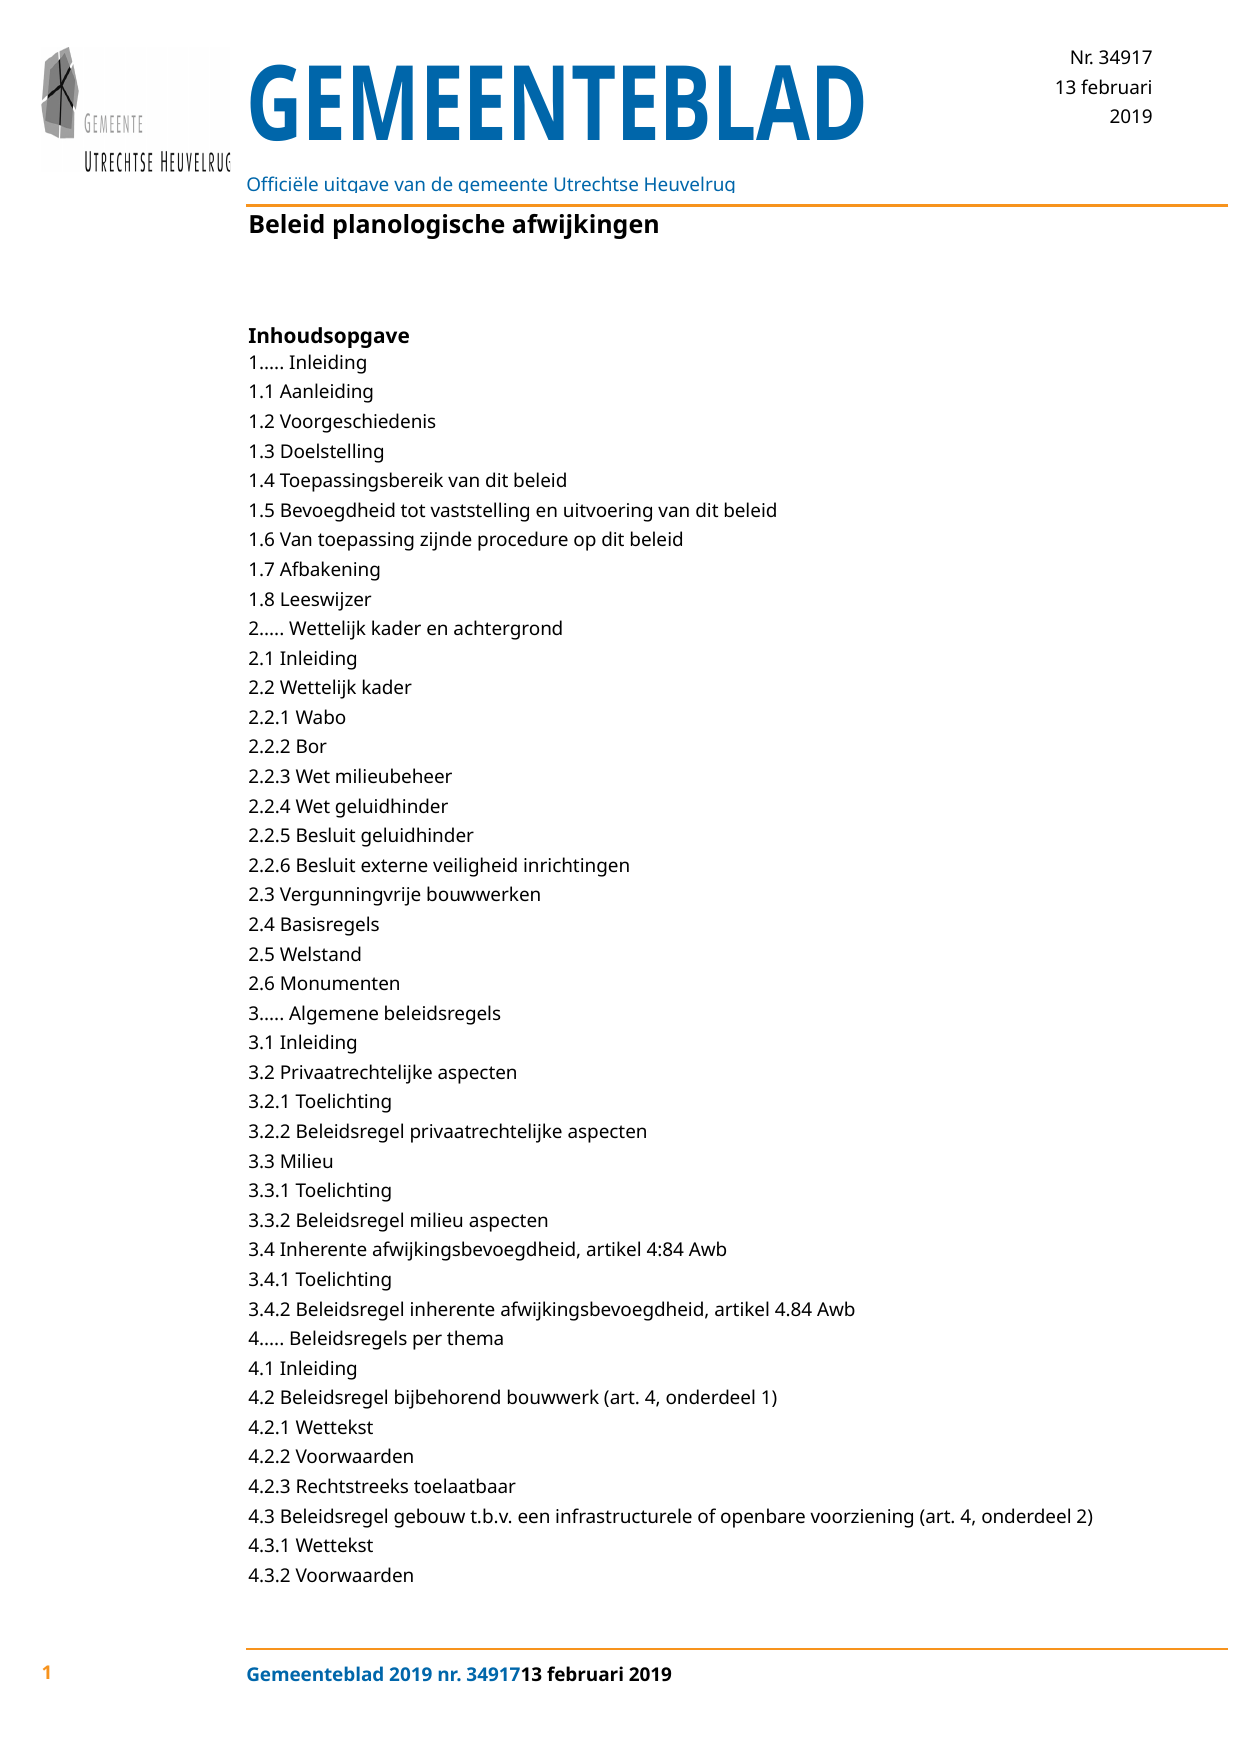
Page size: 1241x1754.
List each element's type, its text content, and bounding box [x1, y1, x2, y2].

text 2.2.2 Bor [248, 734, 1152, 759]
text 1.4 Toepassingsbereik van dit beleid [248, 467, 1152, 493]
text 3.4.1 Toelichting [248, 1266, 1152, 1292]
text 4.3.1 Wettekst [248, 1532, 1152, 1558]
text 2.1 Inleiding [248, 645, 1152, 671]
text 2..... Wettelijk kader en achtergrond [248, 615, 1152, 641]
text 1.2 Voorgeschiedenis [248, 408, 1152, 434]
text 3.1 Inleiding [248, 1029, 1152, 1055]
text 4.2 Beleidsregel bijbehorend bouwwerk (art. 4, onderdeel 1) [248, 1384, 1152, 1410]
text 4.3.2 Voorwaarden [248, 1562, 1152, 1588]
text 1.3 Doelstelling [248, 438, 1152, 464]
text 3.3.1 Toelichting [248, 1177, 1152, 1203]
text 1.1 Aanleiding [248, 379, 1152, 404]
text 4.2.1 Wettekst [248, 1414, 1152, 1440]
text 2.2.4 Wet geluidhinder [248, 793, 1152, 819]
text 2.4 Basisregels [248, 911, 1152, 937]
text 4..... Beleidsregels per thema [248, 1325, 1152, 1351]
text 2.6 Monumenten [248, 970, 1152, 996]
text 3.2 Privaatrechtelijke aspecten [248, 1059, 1152, 1085]
text 4.3 Beleidsregel gebouw t.b.v. een infrastructurele of openbare voorziening (art. 4, onderdeel 2) [248, 1503, 1152, 1529]
text 3.2.1 Toelichting [248, 1089, 1152, 1114]
text 1.7 Afbakening [248, 556, 1152, 582]
text 1.8 Leeswijzer [248, 586, 1152, 612]
text 3.4.2 Beleidsregel inherente afwijkingsbevoegdheid, artikel 4.84 Awb [248, 1296, 1152, 1322]
text 2.3 Vergunningvrije bouwwerken [248, 882, 1152, 907]
text Inhoudsopgave [248, 321, 1152, 349]
text 4.2.2 Voorwaarden [248, 1444, 1152, 1469]
text 3.3 Milieu [248, 1148, 1152, 1174]
text 3.2.2 Beleidsregel privaatrechtelijke aspecten [248, 1118, 1152, 1144]
text 1..... Inleiding [248, 349, 1152, 375]
text 2.2.1 Wabo [248, 704, 1152, 730]
text 3.4 Inherente afwijkingsbevoegdheid, artikel 4:84 Awb [248, 1237, 1152, 1262]
picture [41, 47, 231, 172]
text 3..... Algemene beleidsregels [248, 1000, 1152, 1026]
text 4.2.3 Rechtstreeks toelaatbaar [248, 1473, 1152, 1499]
text Beleid planologische afwijkingen [248, 207, 1152, 241]
text 2.2 Wettelijk kader [248, 674, 1152, 700]
text 2.5 Welstand [248, 941, 1152, 967]
text 1.6 Van toepassing zijnde procedure op dit beleid [248, 527, 1152, 552]
text 2.2.6 Besluit externe veiligheid inrichtingen [248, 852, 1152, 878]
text 3.3.2 Beleidsregel milieu aspecten [248, 1207, 1152, 1233]
text 2.2.5 Besluit geluidhinder [248, 822, 1152, 848]
text 1.5 Bevoegdheid tot vaststelling en uitvoering van dit beleid [248, 497, 1152, 523]
text 4.1 Inleiding [248, 1355, 1152, 1381]
text 2.2.3 Wet milieubeheer [248, 763, 1152, 789]
